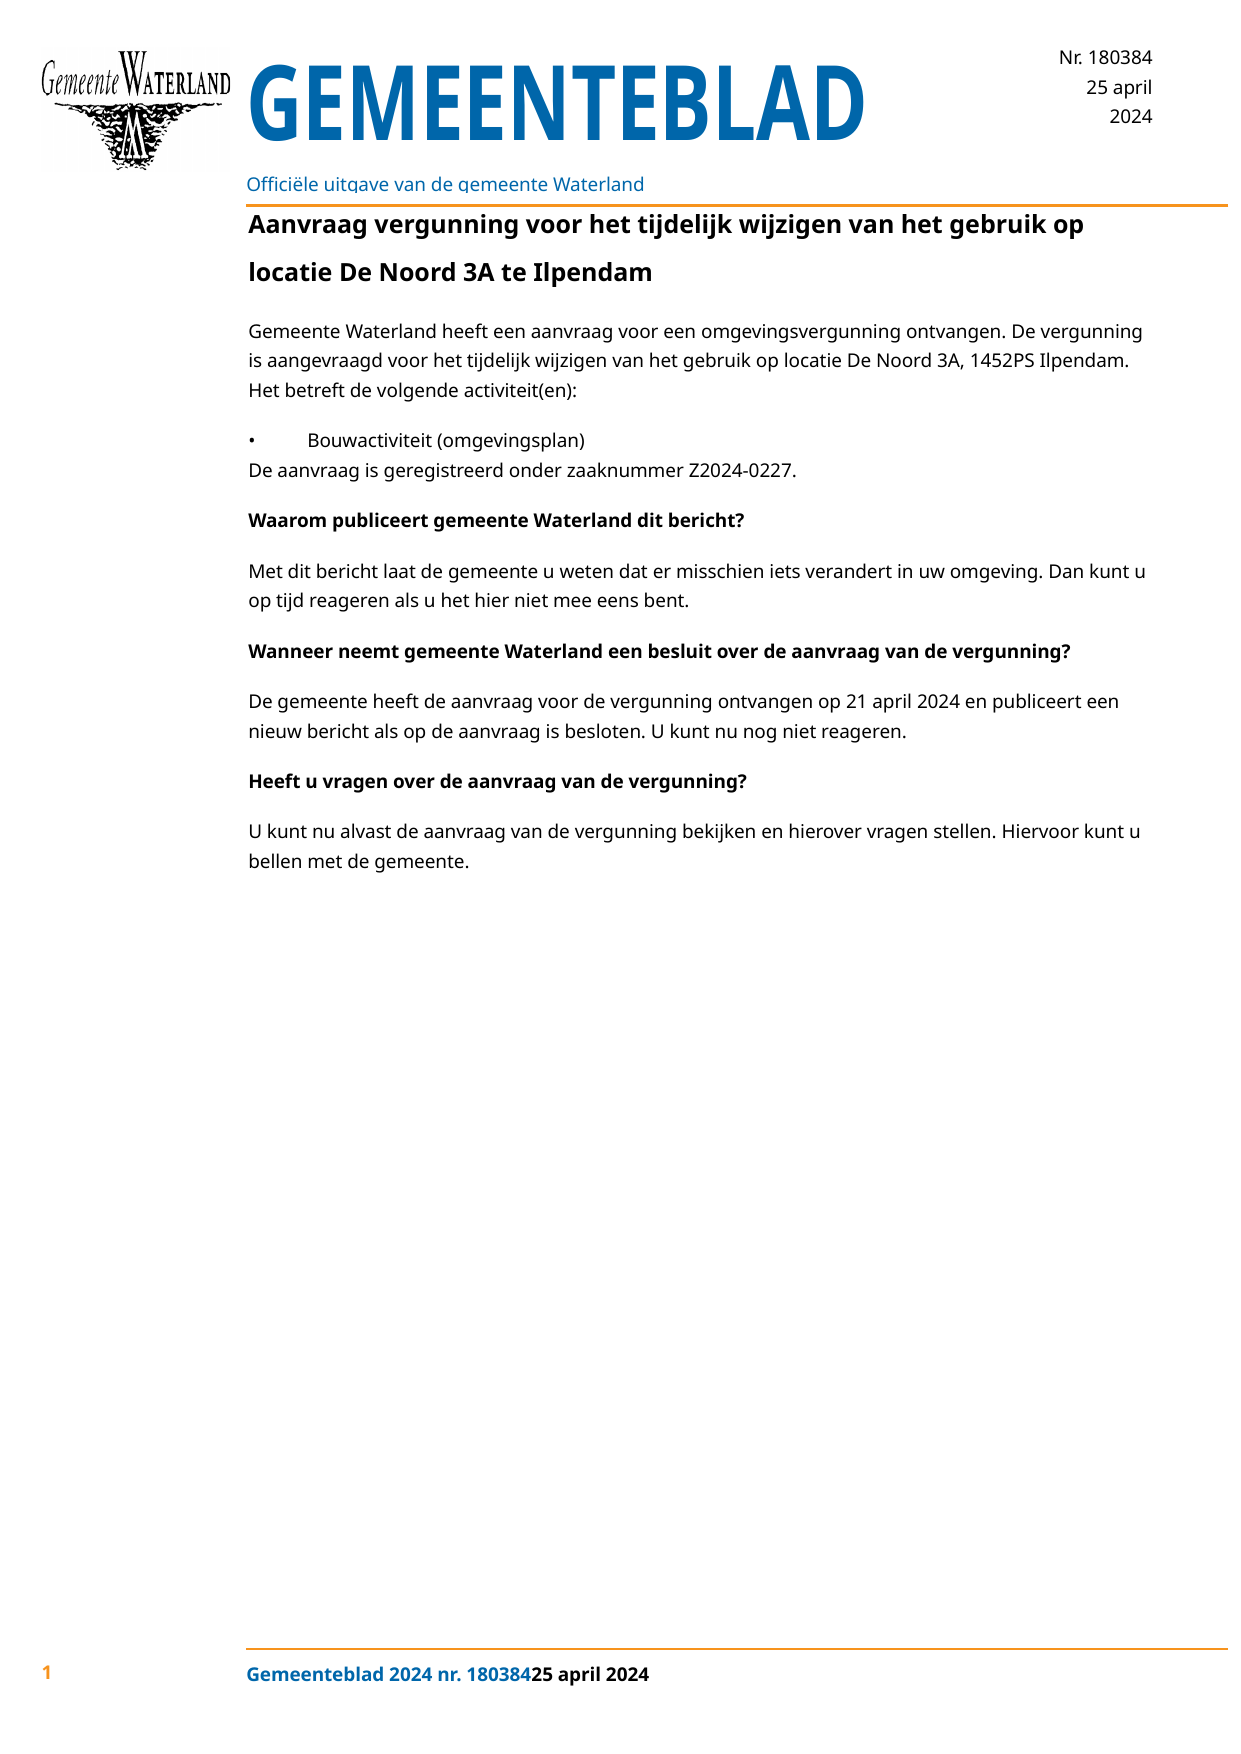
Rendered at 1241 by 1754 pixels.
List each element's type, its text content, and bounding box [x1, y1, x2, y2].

text Gemeente Waterland heeft een aanvraag voor een omgevingsvergunning ontvangen. De vergunning is aangevraagd voor het tijdelijk wijzigen van het gebruik op locatie De Noord 3A, 1452PS Ilpendam. Het betreft de volgende activiteit(en): [248, 318, 1152, 403]
text De gemeente heeft de aanvraag voor de vergunning ontvangen op 21 april 2024 en publiceert een nieuw bericht als op de aanvraag is besloten. U kunt nu nog niet reageren. [248, 688, 1152, 744]
text De aanvraag is geregistreerd onder zaaknummer Z2024-0227. [248, 457, 1152, 483]
list Bouwactiviteit (omgevingsplan) [248, 427, 1152, 453]
text Heeft u vragen over de aanvraag van de vergunning? [248, 768, 1152, 794]
text Aanvraag vergunning voor het tijdelijk wijzigen van het gebruik op locatie De Noord 3A te Ilpendam [248, 207, 1152, 288]
text U kunt nu alvast de aanvraag van de vergunning bekijken en hierover vragen stellen. Hiervoor kunt u bellen met de gemeente. [248, 819, 1152, 874]
text Met dit bericht laat de gemeente u weten dat er misschien iets verandert in uw omgeving. Dan kunt u op tijd reageren als u het hier niet mee eens bent. [248, 558, 1152, 613]
picture [41, 47, 231, 172]
text Waarom publiceert gemeente Waterland dit bericht? [248, 507, 1152, 533]
text Wanneer neemt gemeente Waterland een besluit over de aanvraag van de vergunning? [248, 638, 1152, 664]
